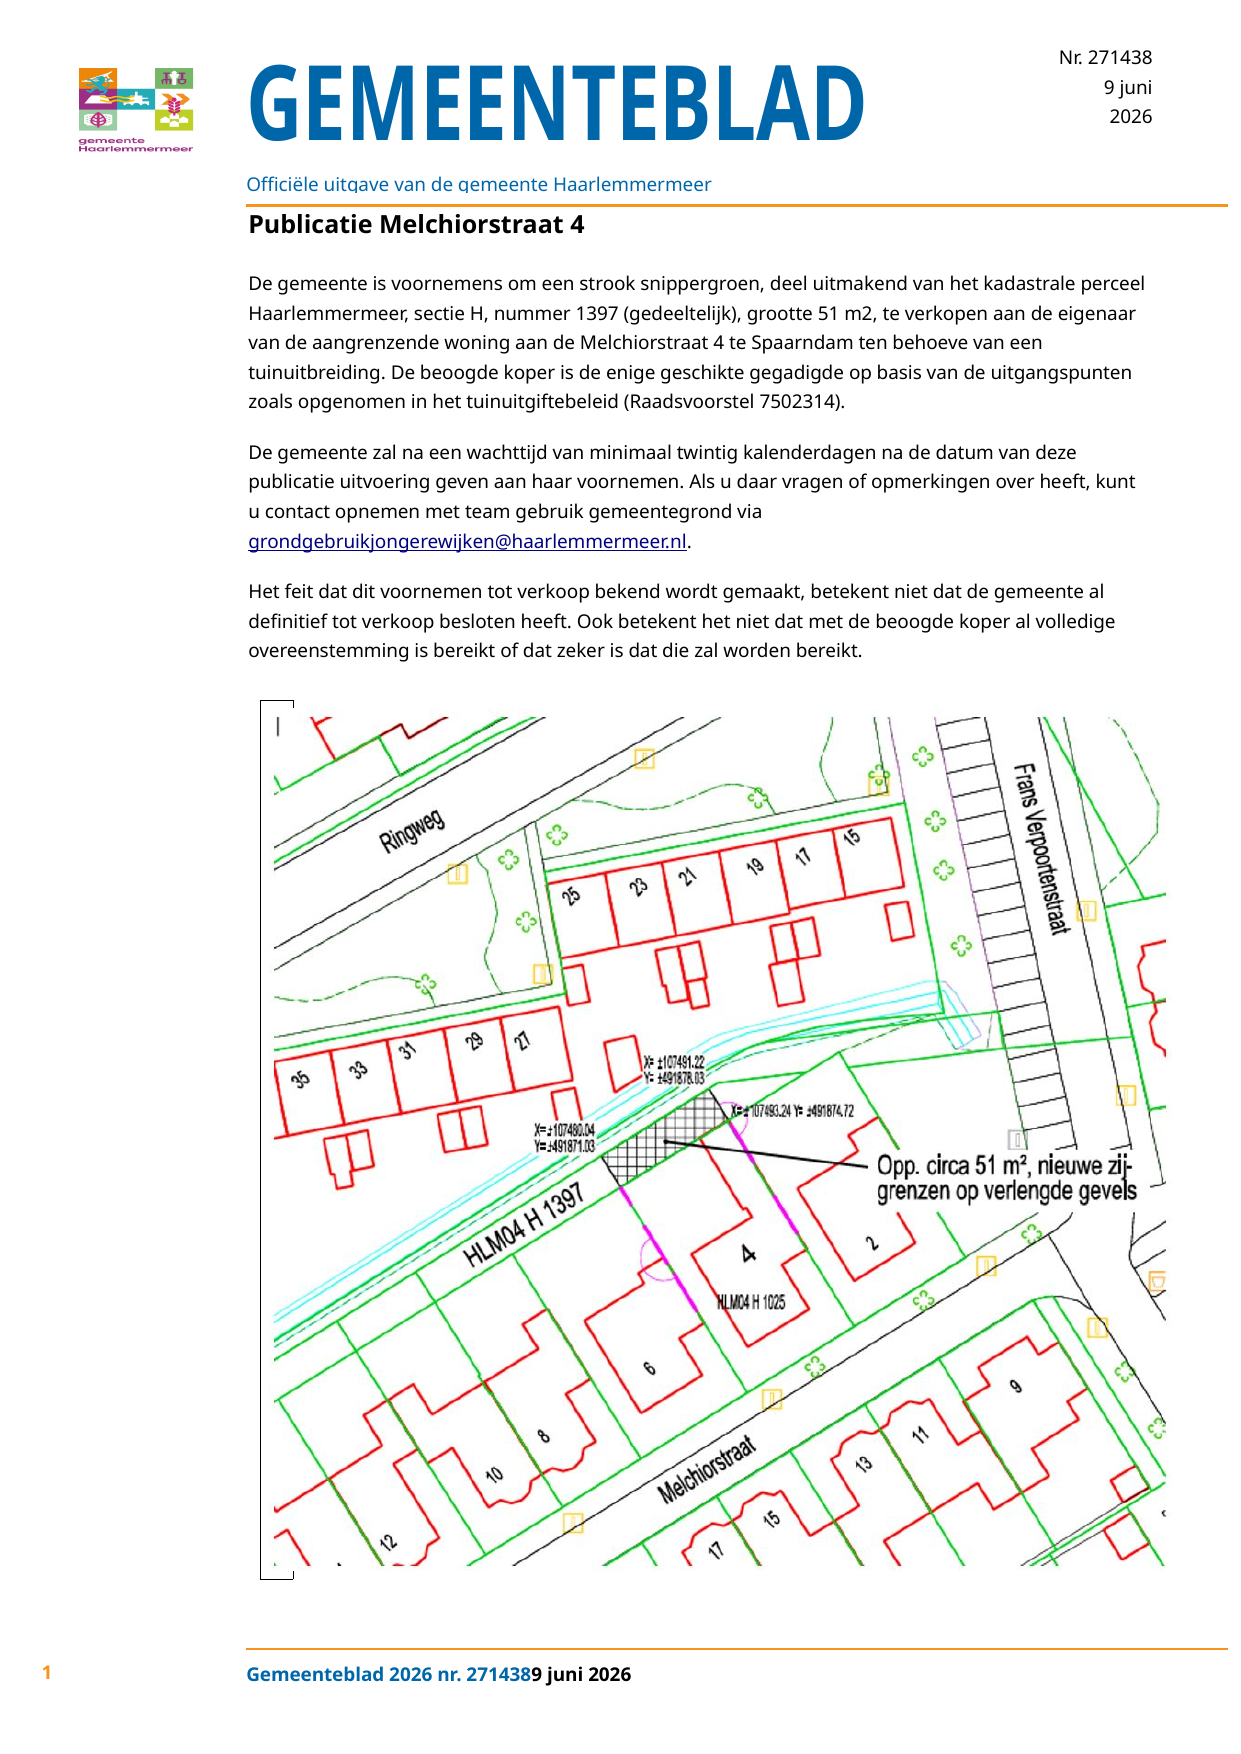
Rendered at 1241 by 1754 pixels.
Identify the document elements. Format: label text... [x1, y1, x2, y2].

text Publicatie Melchiorstraat 4 [248, 207, 1152, 241]
picture [268, 708, 1173, 1571]
text Het feit dat dit voornemen tot verkoop bekend wordt gemaakt, betekent niet dat de gemeente al definitief tot verkoop besloten heeft. Ook betekent het niet dat met de beoogde koper al volledige overeenstemming is bereikt of dat zeker is dat die zal worden bereikt. [248, 578, 1152, 663]
picture [41, 47, 231, 172]
text De gemeente is voornemens om een strook snippergroen, deel uitmakend van het kadastrale perceel Haarlemmermeer, sectie H, nummer 1397 (gedeeltelijk), grootte 51 m2, te verkopen aan de eigenaar van de aangrenzende woning aan de Melchiorstraat 4 te Spaarndam ten behoeve van een tuinuitbreiding. De beoogde koper is de enige geschikte gegadigde op basis van de uitgangspunten zoals opgenomen in het tuinuitgiftebeleid (Raadsvoorstel 7502314). [248, 270, 1152, 414]
text De gemeente zal na een wachttijd van minimaal twintig kalenderdagen na de datum van deze publicatie uitvoering geven aan haar voornemen. Als u daar vragen of opmerkingen over heeft, kunt u contact opnemen met team gebruik gemeentegrond via grondgebruikjongerewijken@haarlemmermeer.nl. [248, 439, 1152, 553]
